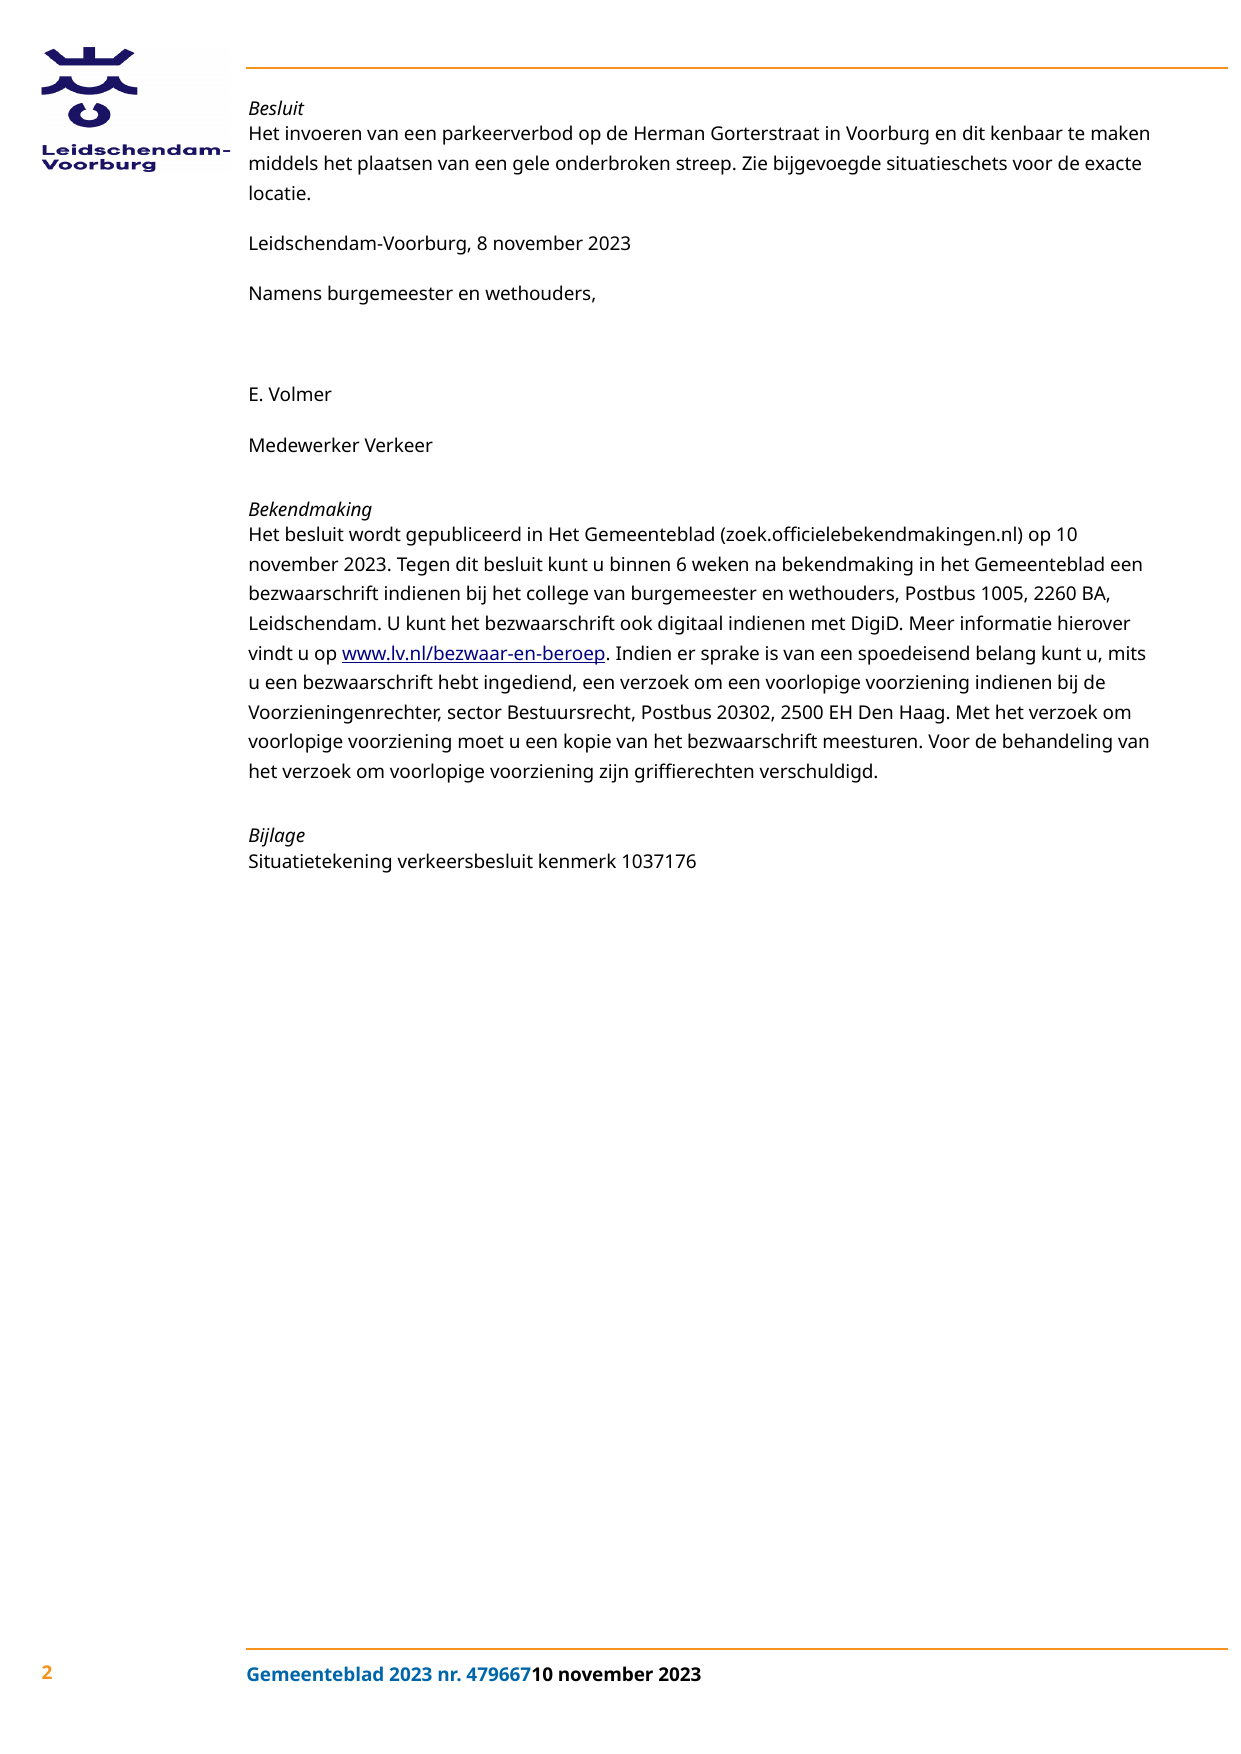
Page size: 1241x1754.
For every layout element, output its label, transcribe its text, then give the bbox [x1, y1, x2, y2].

text Namens burgemeester en wethouders, [248, 281, 1152, 306]
text Situatietekening verkeersbesluit kenmerk 1037176 [248, 848, 1152, 873]
text Het invoeren van een parkeerverbod op de Herman Gorterstraat in Voorburg en dit kenbaar te maken middels het plaatsen van een gele onderbroken streep. Zie bijgevoegde situatieschets voor de exacte locatie. [248, 121, 1152, 205]
text Het besluit wordt gepubliceerd in Het Gemeenteblad (zoek.officielebekendmakingen.nl) op 10 november 2023. Tegen dit besluit kunt u binnen 6 weken na bekendmaking in het Gemeenteblad een bezwaarschrift indienen bij het college van burgemeester en wethouders, Postbus 1005, 2260 BA, Leidschendam. U kunt het bezwaarschrift ook digitaal indienen met DigiD. Meer informatie hierover vindt u op www.lv.nl/bezwaar-en-beroep. Indien er sprake is van een spoedeisend belang kunt u, mits u een bezwaarschrift hebt ingediend, een verzoek om een voorlopige voorziening indienen bij de Voorzieningenrechter, sector Bestuursrecht, Postbus 20302, 2500 EH Den Haag. Met het verzoek om voorlopige voorziening moet u een kopie van het bezwaarschrift meesturen. Voor de behandeling van het verzoek om voorlopige voorziening zijn griffierechten verschuldigd. [248, 521, 1152, 784]
text Bekendmaking [248, 496, 1152, 521]
picture [41, 47, 231, 172]
text Bijlage [248, 822, 1152, 848]
text Leidschendam-Voorburg, 8 november 2023 [248, 230, 1152, 256]
text Besluit [248, 95, 1152, 121]
text E. Volmer [248, 381, 1152, 407]
text Medewerker Verkeer [248, 432, 1152, 457]
